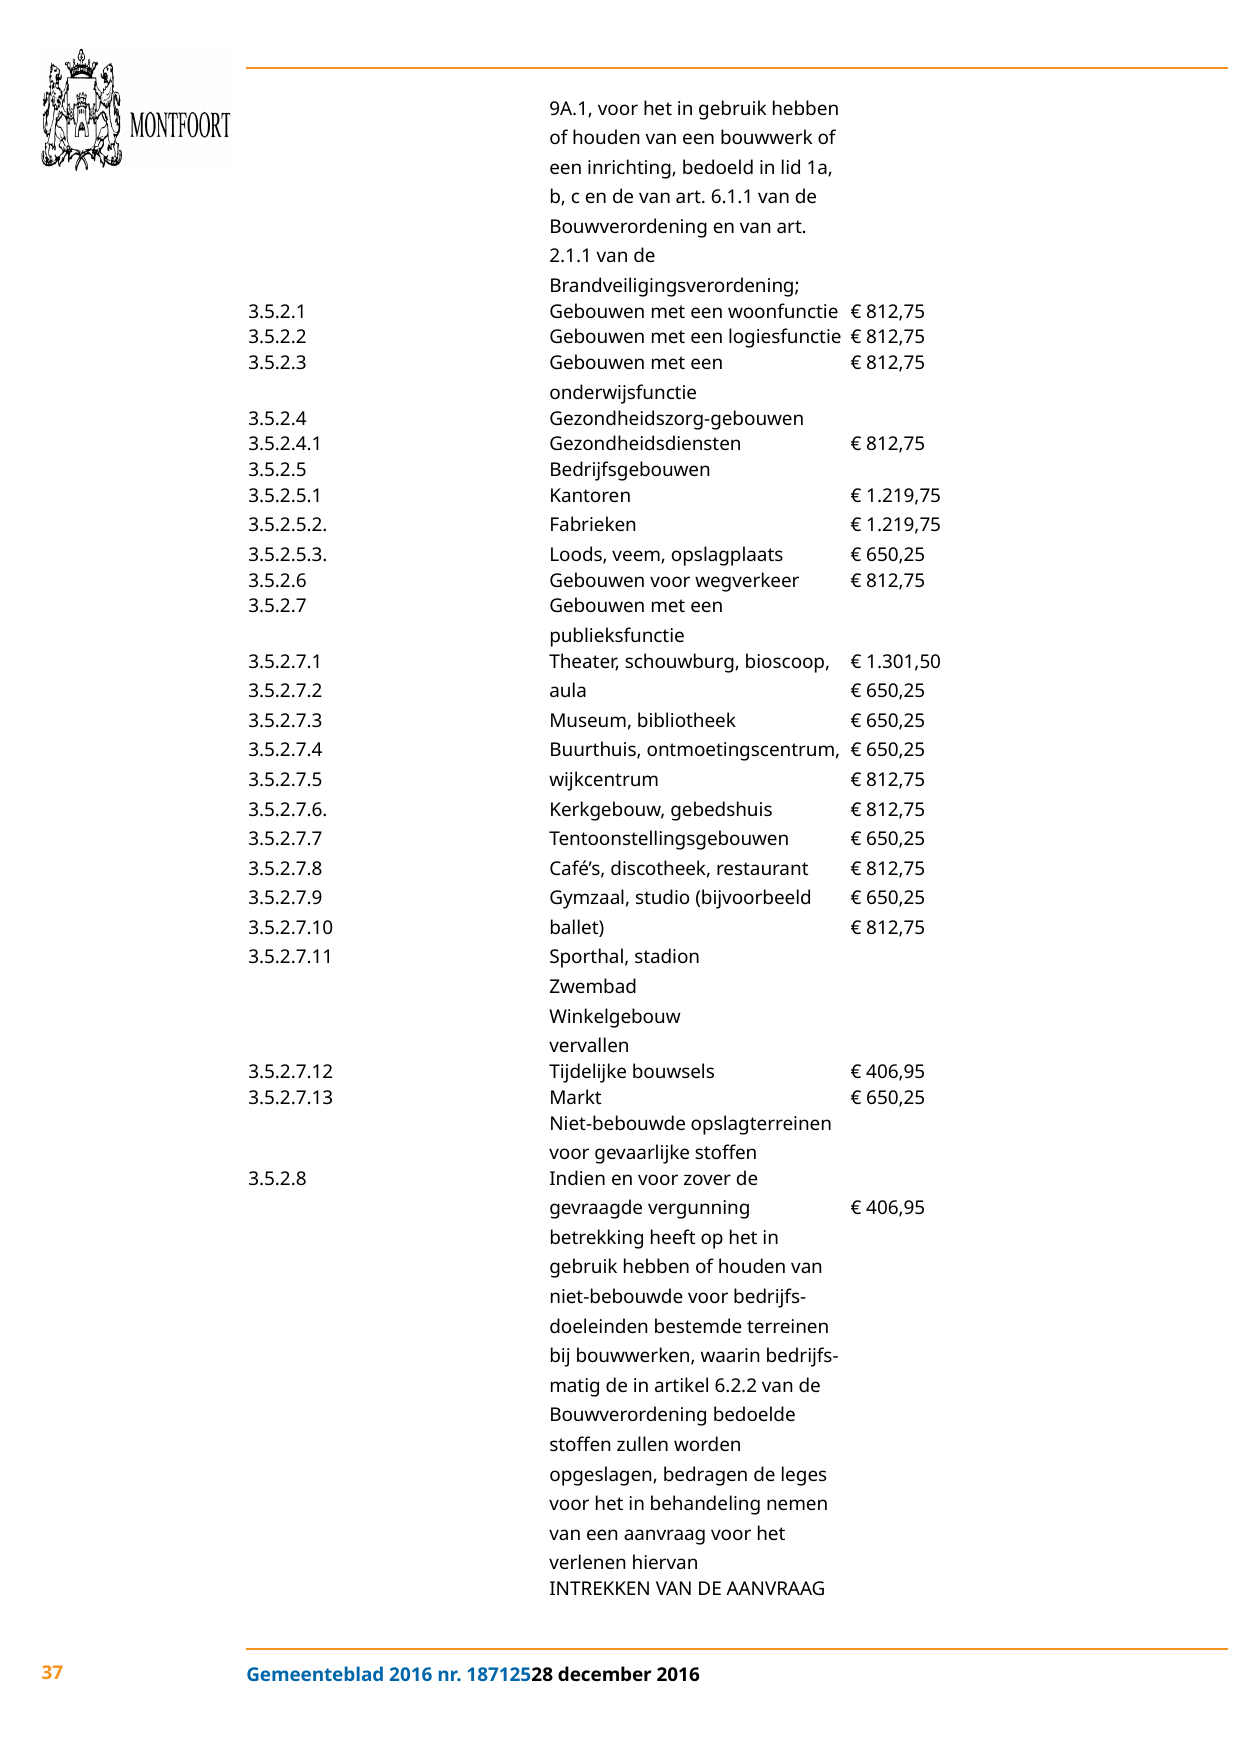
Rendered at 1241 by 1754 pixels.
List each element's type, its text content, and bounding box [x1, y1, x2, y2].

table_cell INTREKKEN VAN DE AANVRAAG [549, 1575, 850, 1601]
table_cell Gebouwen voor wegverkeer [549, 567, 850, 593]
picture [41, 47, 231, 172]
table_cell 3.5.2.4.1 [248, 431, 549, 456]
table_cell Tijdelijke bouwsels [549, 1058, 850, 1084]
table_cell € 812,75 [850, 567, 1152, 593]
table_cell [248, 95, 549, 298]
table_cell [850, 95, 1152, 298]
table_cell Gebouwen met een publieksfunctie [549, 593, 850, 648]
table_cell Indien en voor zover de gevraagde vergunning betrekking heeft op het in gebruik hebben of houden van niet-bebouwde voor bedrijfs­doeleinden bestemde terreinen bij bouwwerken, waarin bedrijfs­matig de in artikel 6.2.2 van de Bouwverordening bedoelde stoffen zullen worden opgeslagen, bedragen de leges voor het in behande­ling nemen van een aanvraag voor het verlenen hiervan [549, 1165, 850, 1575]
table_cell [248, 1575, 549, 1601]
table_cell [850, 593, 1152, 648]
table_cell 3.5.2.7.1 3.5.2.7.2 3.5.2.7.3 3.5.2.7.4 3.5.2.7.5 3.5.2.7.6. 3.5.2.7.7 3.5.2.7.8 3.5.2.7.9 3.5.2.7.10 3.5.2.7.11 [248, 648, 549, 1058]
table_cell 3.5.2.5 [248, 456, 549, 482]
table_cell € 1.301,50 € 650,25 € 650,25 € 650,25 € 812,75 € 812,75 € 650,25 € 812,75 € 650,25 € 812,75 [850, 648, 1152, 1058]
table_cell Theater, schouwburg, bioscoop, aula Museum, bibliotheek Buurthuis, ontmoetingscentrum, wijkcentrum Kerkgebouw, gebedshuis Tentoonstellingsgebouwen Café’s, discotheek, restaurant Gymzaal, studio (bijvoorbeeld ballet) Sporthal, stadion Zwembad Winkelgebouw vervallen [549, 648, 850, 1058]
table_cell [850, 405, 1152, 431]
table_cell Gebouwen met een logiesfunctie [549, 324, 850, 349]
table_cell 3.5.2.8 [248, 1165, 549, 1575]
table_cell [850, 1575, 1152, 1601]
table_cell Bedrijfsgebouwen [549, 456, 850, 482]
table_cell 3.5.2.1 [248, 298, 549, 324]
table_cell 3.5.2.5.1 3.5.2.5.2. 3.5.2.5.3. [248, 482, 549, 567]
table_cell 3.5.2.4 [248, 405, 549, 431]
table_cell 9A.1, voor het in gebruik hebben of houden van een bouwwerk of een inrichting, bedoeld in lid 1a, b, c en de van art. 6.1.1 van de Bouw­verordening en van art. 2.1.1 van de Brandveiligingsverordening; [549, 95, 850, 298]
table_cell Gezondheidsdiensten [549, 431, 850, 456]
table_cell 3.5.2.6 [248, 567, 549, 593]
table_cell 3.5.2.3 [248, 350, 549, 405]
table_cell Niet-bebouwde opslagterreinen voor gevaarlijke stoffen [549, 1110, 850, 1165]
table_cell Gebouwen met een onderwijsfunctie [549, 350, 850, 405]
table_cell [248, 1110, 549, 1165]
table_cell [850, 456, 1152, 482]
table_cell Markt [549, 1084, 850, 1110]
table_cell € 812,75 [850, 324, 1152, 349]
table_cell Gebouwen met een woonfunctie [549, 298, 850, 324]
table_cell € 406,95 [850, 1058, 1152, 1084]
table_cell € 650,25 [850, 1084, 1152, 1110]
table_cell 3.5.2.7 [248, 593, 549, 648]
table_cell € 812,75 [850, 298, 1152, 324]
table_cell 3.5.2.7.12 [248, 1058, 549, 1084]
table_cell € 812,75 [850, 431, 1152, 456]
table_cell € 406,95 [850, 1165, 1152, 1575]
table_cell Kantoren Fabrieken Loods, veem, opslagplaats [549, 482, 850, 567]
table_cell [850, 1110, 1152, 1165]
table_cell Gezondheidszorg-gebouwen [549, 405, 850, 431]
table_cell € 1.219,75 € 1.219,75 € 650,25 [850, 482, 1152, 567]
table_cell € 812,75 [850, 350, 1152, 405]
table_cell 3.5.2.7.13 [248, 1084, 549, 1110]
table_cell 3.5.2.2 [248, 324, 549, 349]
